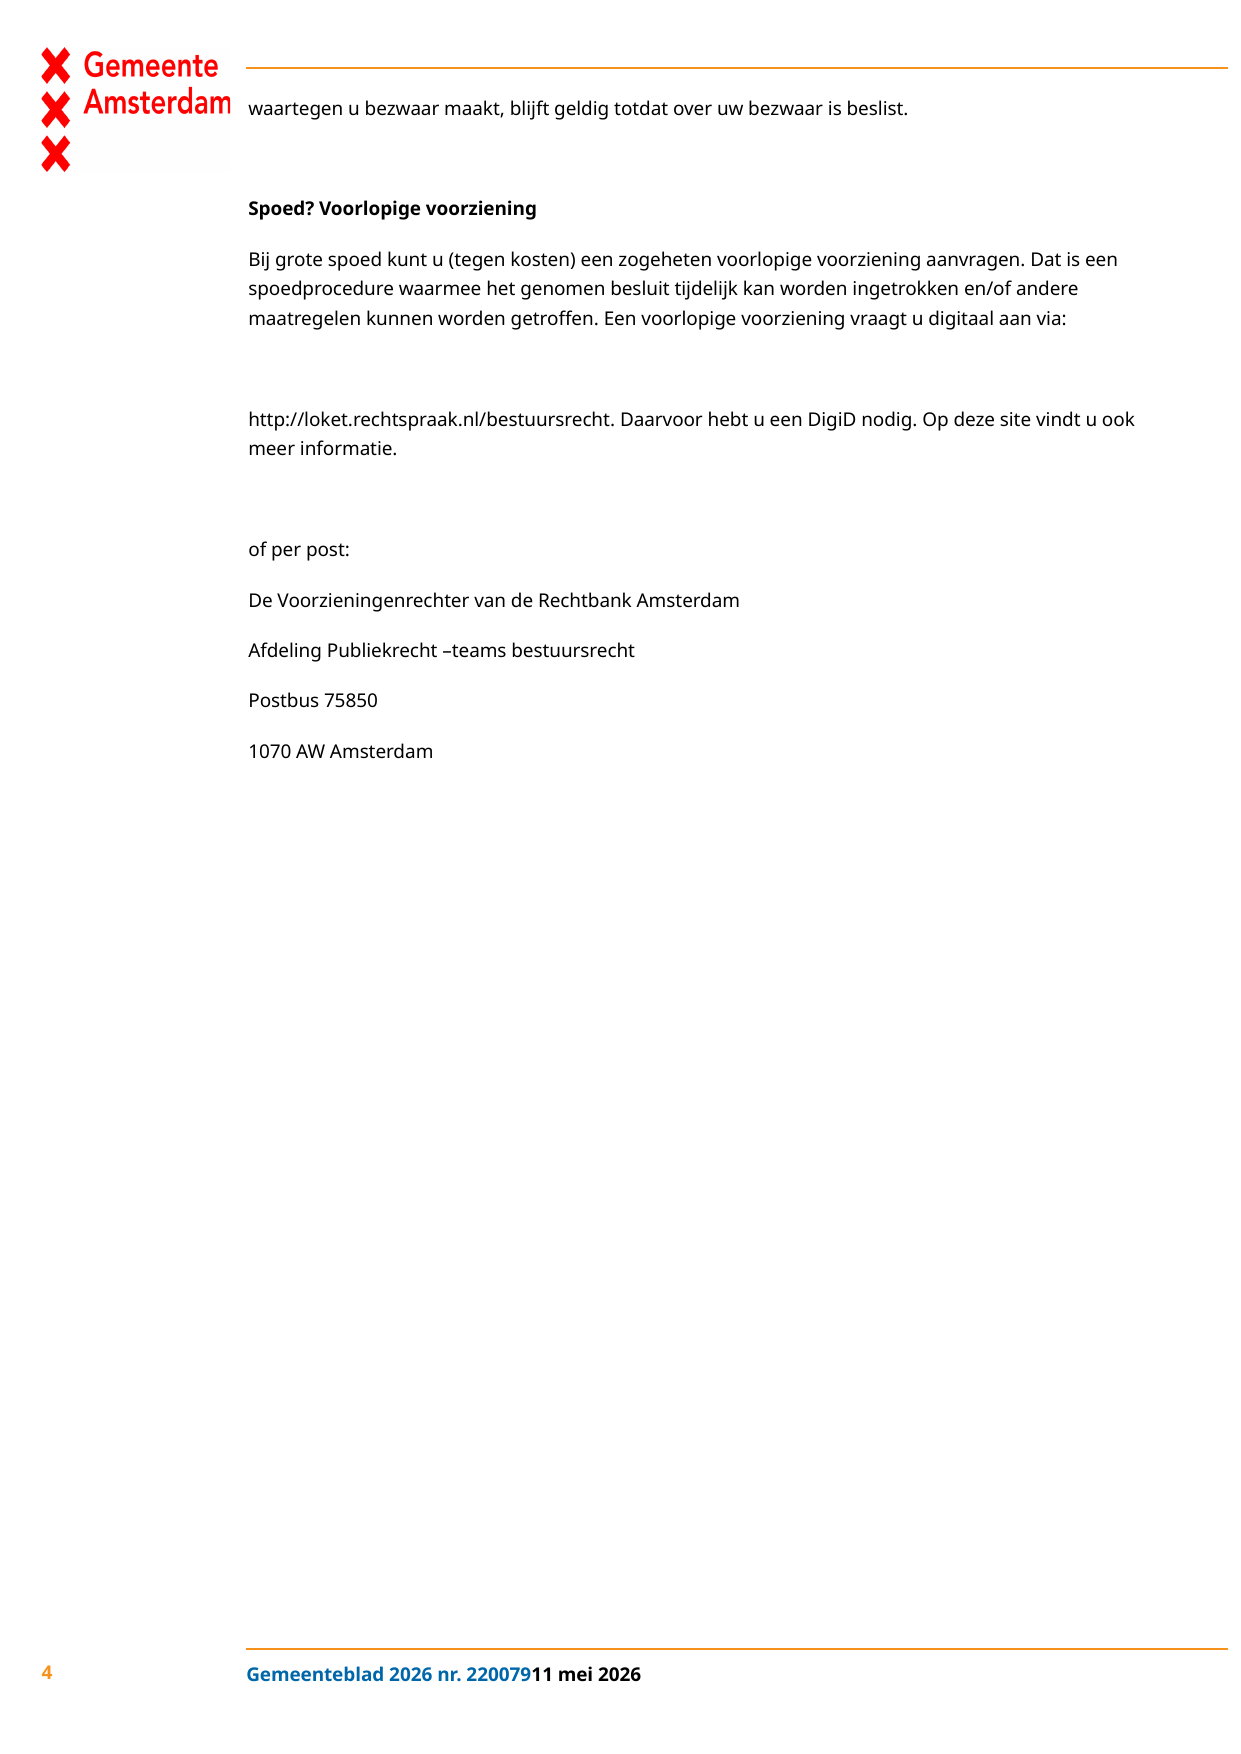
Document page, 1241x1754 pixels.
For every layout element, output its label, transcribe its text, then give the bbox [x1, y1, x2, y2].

text Spoed? Voorlopige voorziening [248, 196, 1152, 221]
text Afdeling Publiekrecht –teams bestuursrecht [248, 637, 1152, 663]
text De Voorzieningenrechter van de Rechtbank Amsterdam [248, 587, 1152, 613]
text Bij grote spoed kunt u (tegen kosten) een zogeheten voorlopige voorziening aanvragen. Dat is een spoedprocedure waarmee het genomen besluit tijdelijk kan worden ingetrokken en/of andere maatregelen kunnen worden getroffen. Een voorlopige voorziening vraagt u digitaal aan via: [248, 246, 1152, 331]
text waartegen u bezwaar maakt, blijft geldig totdat over uw bezwaar is beslist. [248, 95, 1152, 121]
picture [41, 47, 231, 172]
text of per post: [248, 536, 1152, 562]
text http://loket.rechtspraak.nl/bestuursrecht. Daarvoor hebt u een DigiD nodig. Op deze site vindt u ook meer informatie. [248, 406, 1152, 461]
text Postbus 75850 [248, 688, 1152, 713]
text 1070 AW Amsterdam [248, 738, 1152, 764]
